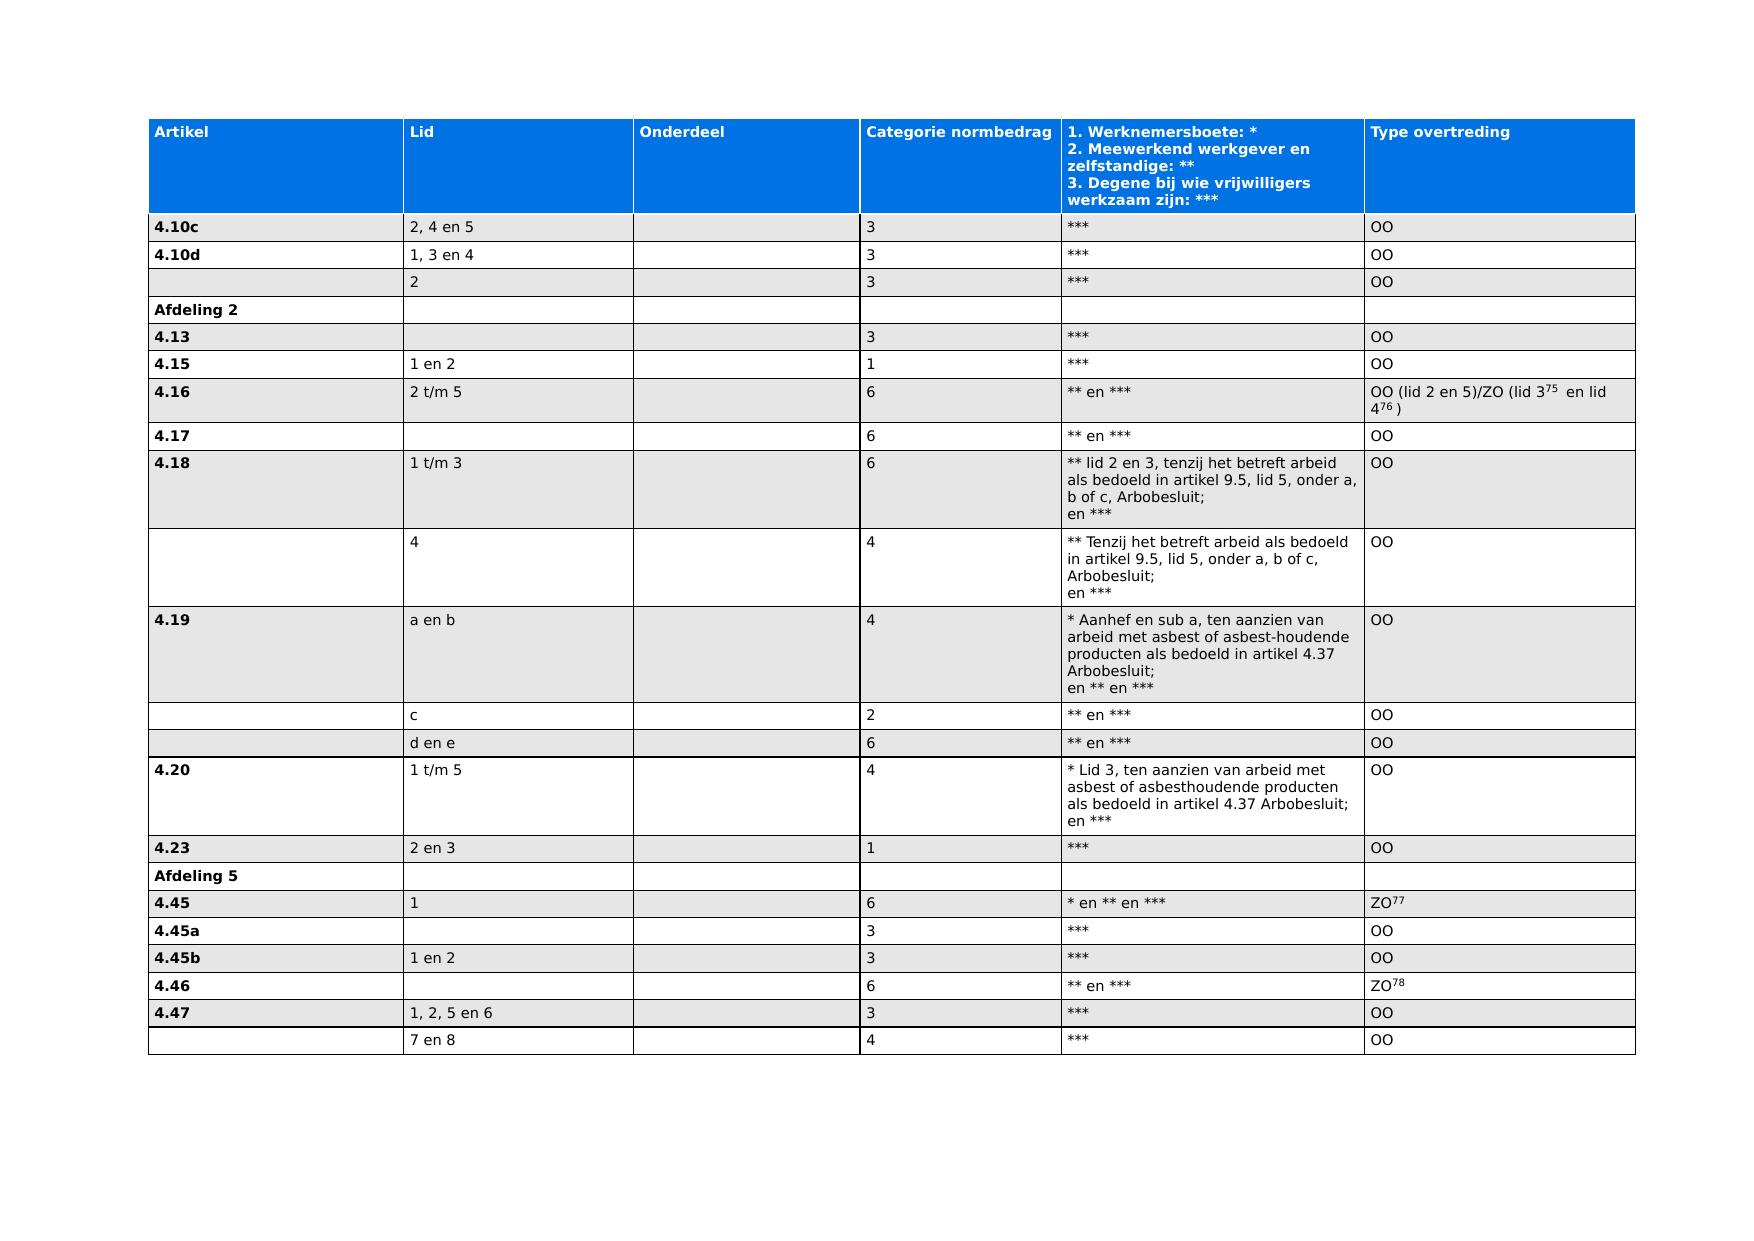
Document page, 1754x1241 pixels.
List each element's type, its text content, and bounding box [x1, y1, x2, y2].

table_cell 4.47 [149, 1000, 403, 1026]
table_cell ZO78 [1365, 973, 1635, 999]
table_cell OO [1365, 1000, 1635, 1026]
table_cell 3 [861, 215, 1061, 241]
table_cell [1365, 297, 1635, 323]
table_cell [149, 703, 403, 729]
table_cell ** en *** [1062, 379, 1364, 422]
table_cell 4.45b [149, 945, 403, 972]
table_cell [404, 423, 633, 449]
table_cell [634, 836, 859, 862]
table_header Onderdeel [634, 119, 859, 213]
table_cell [634, 863, 859, 889]
table_cell *** [1062, 351, 1364, 378]
table_cell OO [1365, 918, 1635, 944]
table_cell [634, 324, 859, 350]
table_cell ** en *** [1062, 703, 1364, 729]
table_cell Afdeling 5 [149, 863, 403, 889]
table_cell [634, 215, 859, 241]
table_cell [634, 451, 859, 528]
table_cell 3 [861, 1000, 1061, 1026]
table_header Categorie normbedrag [861, 119, 1061, 213]
table_cell 4.46 [149, 973, 403, 999]
table_cell 4 [861, 529, 1061, 606]
table_cell *** [1062, 836, 1364, 862]
table_cell [634, 607, 859, 702]
table_cell [634, 758, 859, 835]
table_header 1. Werknemersboete: * 2. Meewerkend werkgever en zelfstandige: ** 3. Degene bij wie vrijwilligers werkzaam zijn: *** [1062, 119, 1364, 213]
table_cell [149, 269, 403, 296]
table_cell OO (lid 2 en 5)/ZO (lid 375 en lid 476) [1365, 379, 1635, 422]
table_cell 3 [861, 242, 1061, 268]
table_cell 3 [861, 324, 1061, 350]
table_cell *** [1062, 324, 1364, 350]
table_cell *** [1062, 1028, 1364, 1054]
table_cell *** [1062, 269, 1364, 296]
table_cell 4 [404, 529, 633, 606]
table_cell [634, 1028, 859, 1054]
table_cell 4 [861, 1028, 1061, 1054]
table_cell ZO77 [1365, 891, 1635, 917]
table_cell ** en *** [1062, 730, 1364, 756]
table_cell 1 [404, 891, 633, 917]
table_cell a en b [404, 607, 633, 702]
table_cell OO [1365, 945, 1635, 972]
table_cell d en e [404, 730, 633, 756]
table_cell 1 [861, 351, 1061, 378]
table_cell 4.15 [149, 351, 403, 378]
table_cell 4.19 [149, 607, 403, 702]
table_cell OO [1365, 269, 1635, 296]
table_cell * Aanhef en sub a, ten aanzien van arbeid met asbest of asbest-houdende producten als bedoeld in artikel 4.37 Arbobesluit; en ** en *** [1062, 607, 1364, 702]
table_cell 4 [861, 607, 1061, 702]
table_cell OO [1365, 1028, 1635, 1054]
table_cell 4.10c [149, 215, 403, 241]
table_cell [634, 703, 859, 729]
table_cell 4.45a [149, 918, 403, 944]
table_cell 4.16 [149, 379, 403, 422]
table_cell OO [1365, 529, 1635, 606]
table_cell 2 [861, 703, 1061, 729]
table_cell ** en *** [1062, 423, 1364, 449]
table_cell [634, 945, 859, 972]
table_cell OO [1365, 451, 1635, 528]
table_cell [404, 973, 633, 999]
table_cell 4.10d [149, 242, 403, 268]
table_cell [634, 269, 859, 296]
table_cell [1062, 863, 1364, 889]
table_cell [634, 423, 859, 449]
table_cell 2 t/m 5 [404, 379, 633, 422]
table_cell 4.17 [149, 423, 403, 449]
table_cell 3 [861, 269, 1061, 296]
table_cell 1 [861, 836, 1061, 862]
table_header Lid [404, 119, 633, 213]
table_cell 4 [861, 758, 1061, 835]
table_cell 1 en 2 [404, 945, 633, 972]
table_cell *** [1062, 1000, 1364, 1026]
table_header Type overtreding [1365, 119, 1635, 213]
table_cell * Lid 3, ten aanzien van arbeid met asbest of asbesthoudende producten als bedoeld in artikel 4.37 Arbobesluit; en *** [1062, 758, 1364, 835]
table_cell [634, 891, 859, 917]
table_cell * en ** en *** [1062, 891, 1364, 917]
table_cell 6 [861, 891, 1061, 917]
table_cell ** Tenzij het betreft arbeid als bedoeld in artikel 9.5, lid 5, onder a, b of c, Arbobesluit; en *** [1062, 529, 1364, 606]
table_cell 4.23 [149, 836, 403, 862]
table_cell OO [1365, 730, 1635, 756]
table_cell 2 [404, 269, 633, 296]
table_cell 1, 2, 5 en 6 [404, 1000, 633, 1026]
table_cell [634, 297, 859, 323]
table_cell 3 [861, 918, 1061, 944]
table_cell [634, 242, 859, 268]
table_cell [149, 1028, 403, 1054]
table_cell [634, 1000, 859, 1026]
table_cell 6 [861, 730, 1061, 756]
table_cell OO [1365, 351, 1635, 378]
table_cell [861, 863, 1061, 889]
table_cell 1, 3 en 4 [404, 242, 633, 268]
table_cell [634, 918, 859, 944]
table_cell 2, 4 en 5 [404, 215, 633, 241]
table_cell OO [1365, 242, 1635, 268]
table_cell 1 t/m 5 [404, 758, 633, 835]
table_cell [149, 529, 403, 606]
table_cell OO [1365, 758, 1635, 835]
table_cell c [404, 703, 633, 729]
table_cell 4.18 [149, 451, 403, 528]
table_cell [149, 730, 403, 756]
table_cell [404, 863, 633, 889]
table_cell OO [1365, 607, 1635, 702]
table_cell [634, 379, 859, 422]
table_cell [634, 351, 859, 378]
table_cell OO [1365, 703, 1635, 729]
table_cell [404, 918, 633, 944]
table_cell [634, 529, 859, 606]
table_cell OO [1365, 324, 1635, 350]
table_cell OO [1365, 836, 1635, 862]
table_cell [404, 297, 633, 323]
table_cell 6 [861, 451, 1061, 528]
table_header Artikel [149, 119, 403, 213]
table_cell [404, 324, 633, 350]
table_cell 1 en 2 [404, 351, 633, 378]
table_cell 4.45 [149, 891, 403, 917]
table_cell 4.13 [149, 324, 403, 350]
table_cell ** en *** [1062, 973, 1364, 999]
table_cell 2 en 3 [404, 836, 633, 862]
table_cell 6 [861, 423, 1061, 449]
table_cell 1 t/m 3 [404, 451, 633, 528]
table_cell *** [1062, 945, 1364, 972]
table_cell 4.20 [149, 758, 403, 835]
table_cell [1365, 863, 1635, 889]
table_cell [634, 730, 859, 756]
table_cell *** [1062, 918, 1364, 944]
table_cell ** lid 2 en 3, tenzij het betreft arbeid als bedoeld in artikel 9.5, lid 5, onder a, b of c, Arbobesluit; en *** [1062, 451, 1364, 528]
table_cell OO [1365, 215, 1635, 241]
table_cell OO [1365, 423, 1635, 449]
table_cell *** [1062, 215, 1364, 241]
table_cell *** [1062, 242, 1364, 268]
table_cell [861, 297, 1061, 323]
table_cell 6 [861, 379, 1061, 422]
table_cell 6 [861, 973, 1061, 999]
table_cell Afdeling 2 [149, 297, 403, 323]
table_cell [1062, 297, 1364, 323]
table_cell 7 en 8 [404, 1028, 633, 1054]
table_cell [634, 973, 859, 999]
table_cell 3 [861, 945, 1061, 972]
